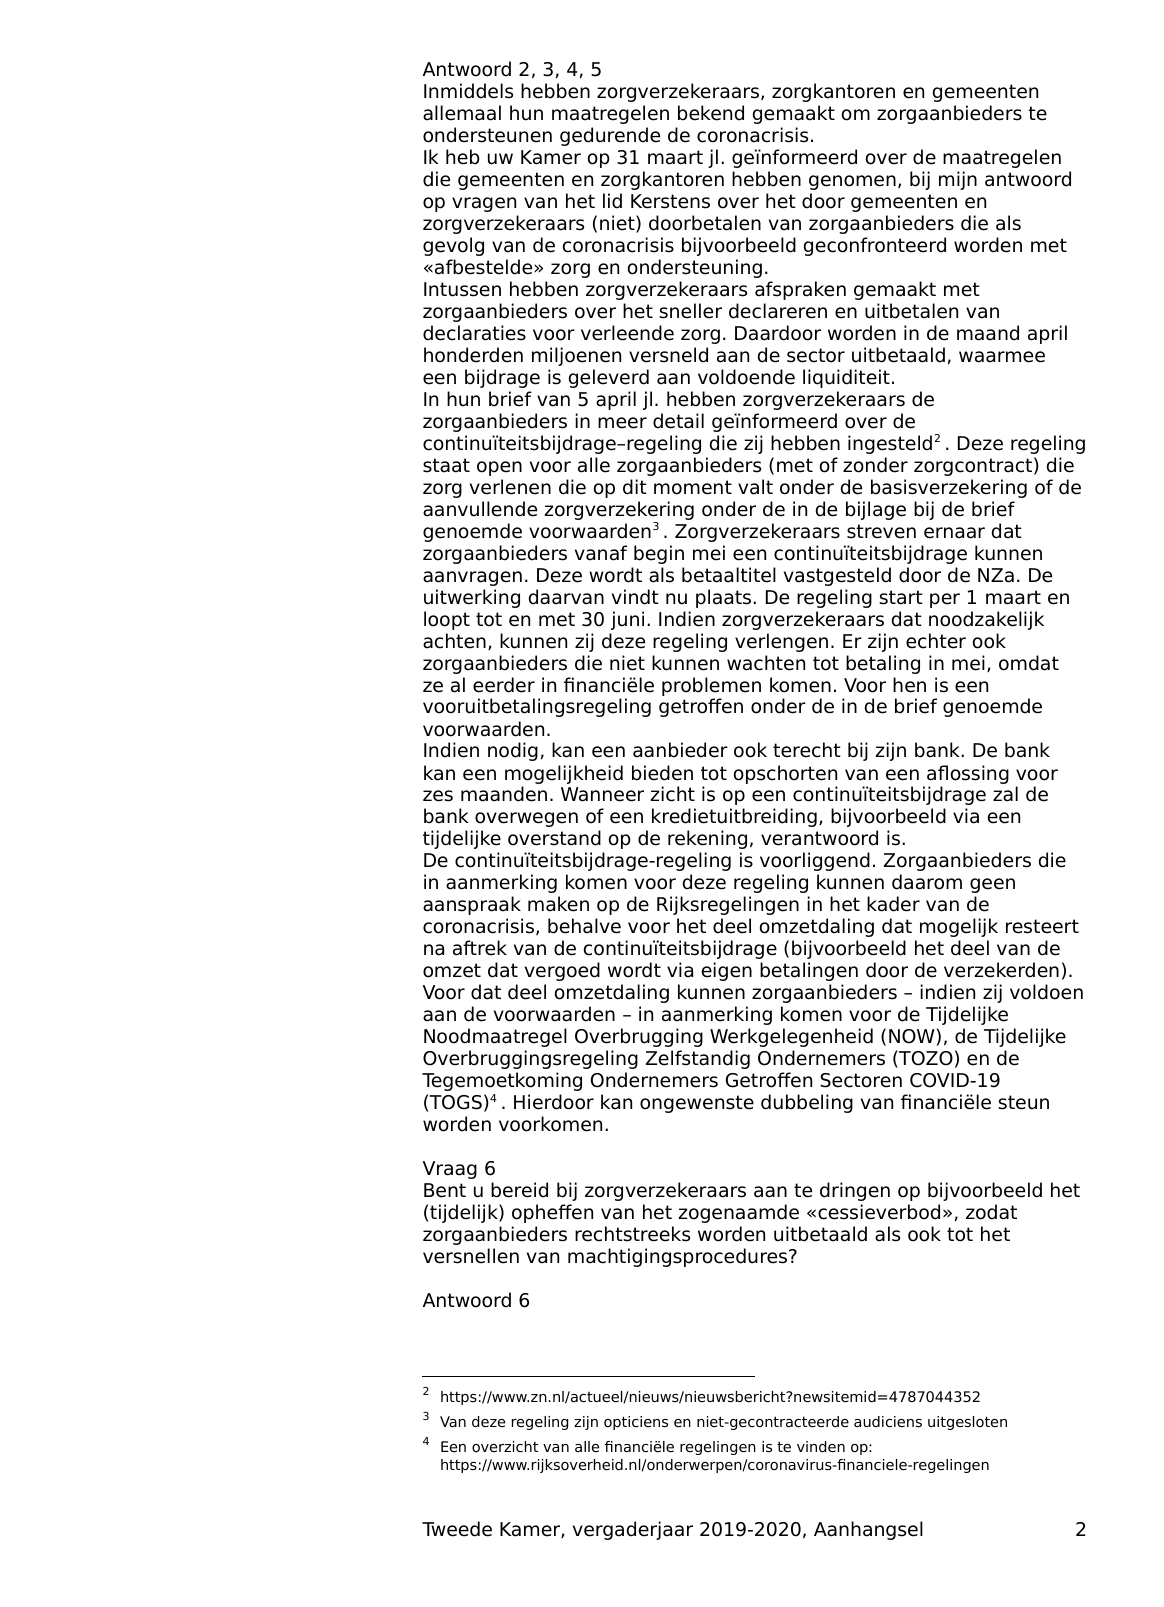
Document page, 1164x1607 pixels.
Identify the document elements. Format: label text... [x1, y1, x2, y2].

text Vraag 6 [422, 1158, 1087, 1180]
text https://www.zn.nl/actueel/nieuws/nieuwsbericht?newsitemid=4787044352 [422, 1385, 1087, 1407]
text Inmiddels hebben zorgverzekeraars, zorgkantoren en gemeenten allemaal hun maatregelen bekend gemaakt om zorgaanbieders te ondersteunen gedurende de coronacrisis. [422, 81, 1087, 147]
text Bent u bereid bij zorgverzekeraars aan te dringen op bijvoorbeeld het (tijdelijk) opheffen van het zogenaamde «cessieverbod», zodat zorgaanbieders rechtstreeks worden uitbetaald als ook tot het versnellen van machtigingsprocedures? [422, 1180, 1087, 1268]
text Indien nodig, kan een aanbieder ook terecht bij zijn bank. De bank kan een mogelijkheid bieden tot opschorten van een aflossing voor zes maanden. Wanneer zicht is op een continuïteitsbijdrage zal de bank overwegen of een kredietuitbreiding, bijvoorbeeld via een tijdelijke overstand op de rekening, verantwoord is. [422, 740, 1087, 850]
text In hun brief van 5 april jl. hebben zorgverzekeraars de zorgaanbieders in meer detail geïnformeerd over de continuïteitsbijdrage–regeling die zij hebben ingesteld. Deze regeling staat open voor alle zorgaanbieders (met of zonder zorgcontract) die zorg verlenen die op dit moment valt onder de basisverzekering of de aanvullende zorgverzekering onder de in de bijlage bij de brief genoemde voorwaarden. Zorgverzekeraars streven ernaar dat zorgaanbieders vanaf begin mei een continuïteitsbijdrage kunnen aanvragen. Deze wordt als betaaltitel vastgesteld door de NZa. De uitwerking daarvan vindt nu plaats. De regeling start per 1 maart en loopt tot en met 30 juni. Indien zorgverzekeraars dat noodzakelijk achten, kunnen zij deze regeling verlengen. Er zijn echter ook zorgaanbieders die niet kunnen wachten tot betaling in mei, omdat ze al eerder in financiële problemen komen. Voor hen is een vooruitbetalingsregeling getroffen onder de in de brief genoemde voorwaarden. [422, 389, 1087, 740]
text Een overzicht van alle financiële regelingen is te vinden op: https://www.rijksoverheid.nl/onderwerpen/coronavirus-financiele-regelingen [422, 1435, 1087, 1474]
text Antwoord 2, 3, 4, 5 [422, 59, 1087, 81]
text Van deze regeling zijn opticiens en niet-gecontracteerde audiciens uitgesloten [422, 1410, 1087, 1432]
text De continuïteitsbijdrage-regeling is voorliggend. Zorgaanbieders die in aanmerking komen voor deze regeling kunnen daarom geen aanspraak maken op de Rijksregelingen in het kader van de coronacrisis, behalve voor het deel omzetdaling dat mogelijk resteert na aftrek van de continuïteitsbijdrage (bijvoorbeeld het deel van de omzet dat vergoed wordt via eigen betalingen door de verzekerden). Voor dat deel omzetdaling kunnen zorgaanbieders – indien zij voldoen aan de voorwaarden – in aanmerking komen voor de Tijdelijke Noodmaatregel Overbrugging Werkgelegenheid (NOW), de Tijdelijke Overbruggingsregeling Zelfstandig Ondernemers (TOZO) en de Tegemoetkoming Ondernemers Getroffen Sectoren COVID-19 (TOGS). Hierdoor kan ongewenste dubbeling van financiële steun worden voorkomen. [422, 850, 1087, 1136]
text Intussen hebben zorgverzekeraars afspraken gemaakt met zorgaanbieders over het sneller declareren en uitbetalen van declaraties voor verleende zorg. Daardoor worden in de maand april honderden miljoenen versneld aan de sector uitbetaald, waarmee een bijdrage is geleverd aan voldoende liquiditeit. [422, 279, 1087, 389]
text Ik heb uw Kamer op 31 maart jl. geïnformeerd over de maatregelen die gemeenten en zorgkantoren hebben genomen, bij mijn antwoord op vragen van het lid Kerstens over het door gemeenten en zorgverzekeraars (niet) doorbetalen van zorgaanbieders die als gevolg van de coronacrisis bijvoorbeeld geconfronteerd worden met «afbestelde» zorg en ondersteuning. [422, 147, 1087, 279]
text Antwoord 6 [422, 1290, 1087, 1312]
